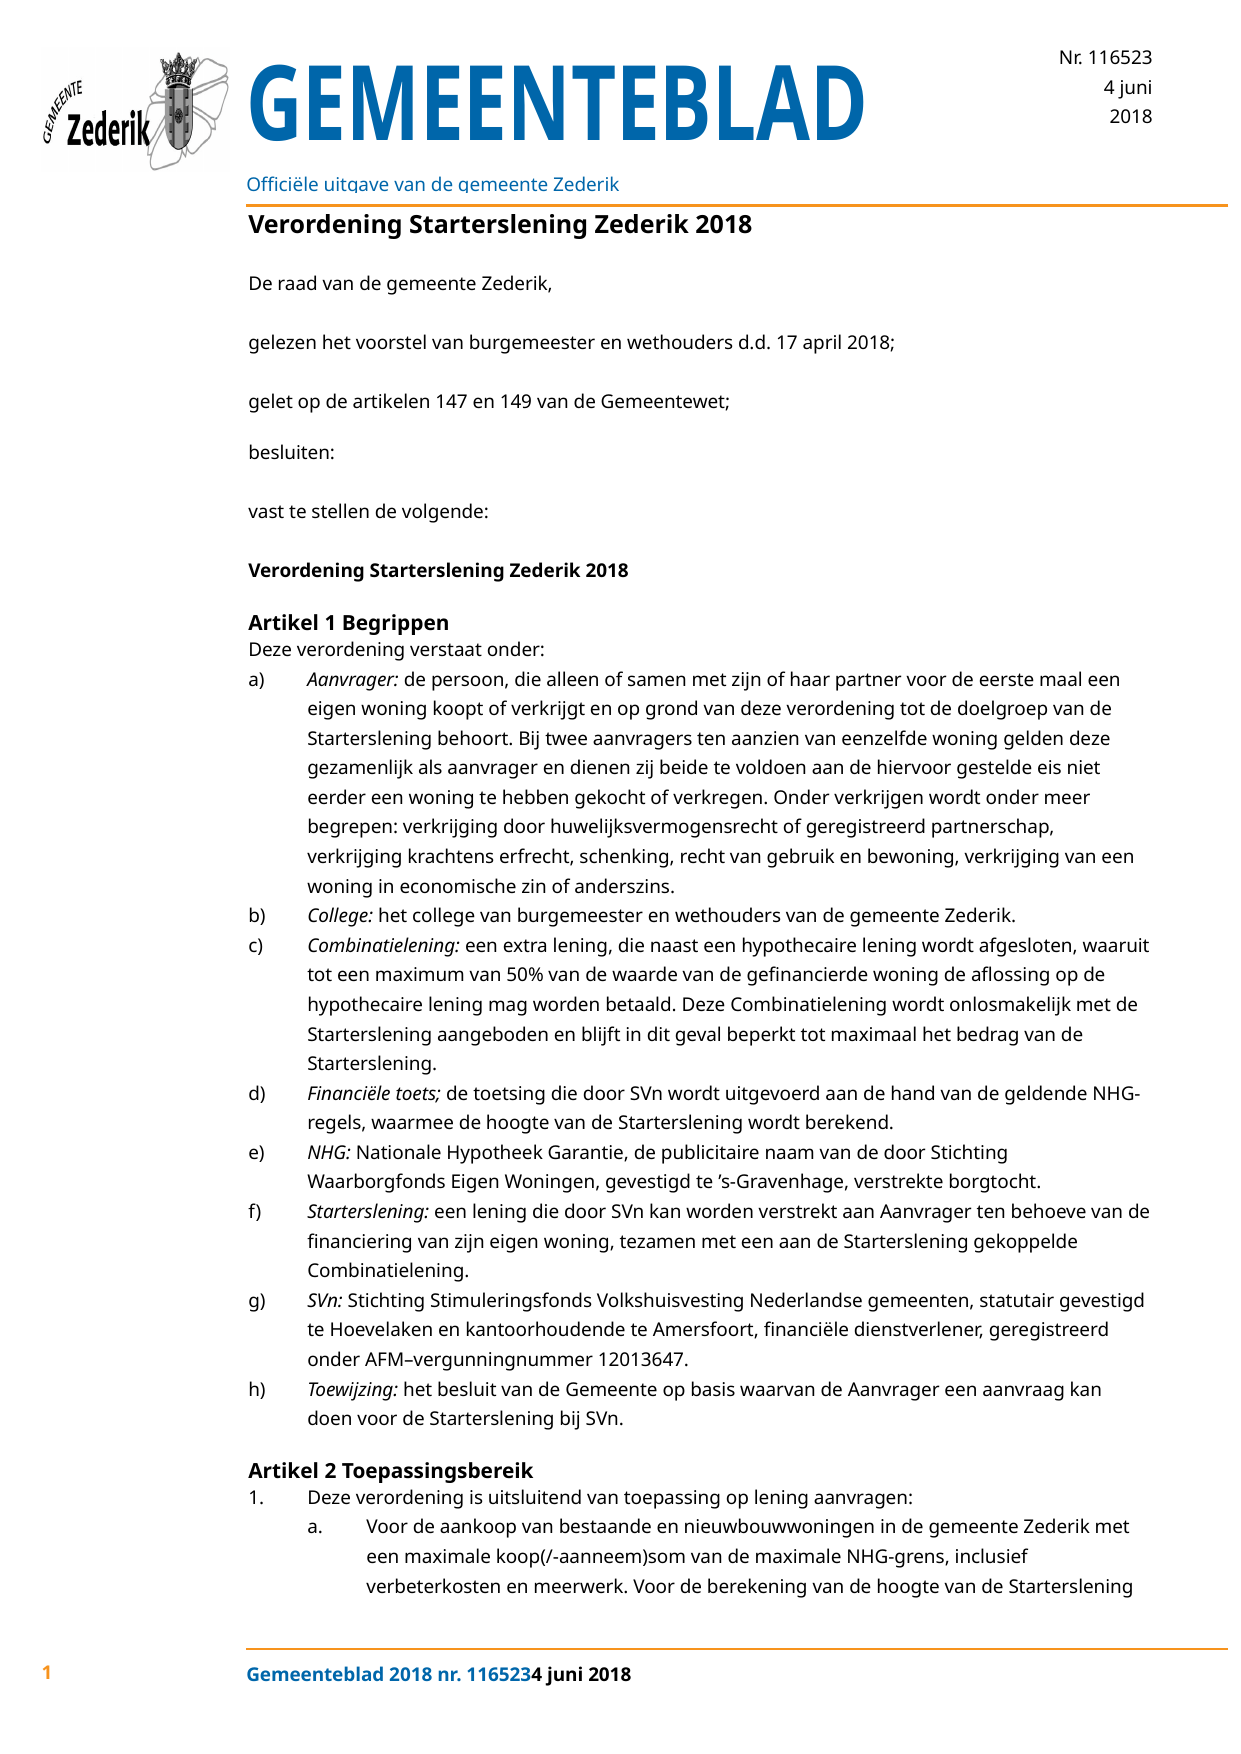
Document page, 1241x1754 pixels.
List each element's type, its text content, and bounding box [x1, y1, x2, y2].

text Verordening Starterslening Zederik 2018 [248, 557, 1152, 583]
list Deze verordening is uitsluitend van toepassing op lening aanvragen: [248, 1484, 1152, 1510]
list Combinatielening: een extra lening, die naast een hypothecaire lening wordt afgesloten, waaruit tot een maximum van 50% van de waarde van de gefinancierde woning de aflossing op de hypothecaire lening mag worden betaald. Deze Combinatielening wordt onlosmakelijk met de Starterslening aangeboden en blijft in dit geval beperkt tot maximaal het bedrag van de Starterslening. [248, 932, 1152, 1076]
list Voor de aankoop van bestaande en nieuwbouwwoningen in de gemeente Zederik met een maximale koop(/-aanneem)som van de maximale NHG-grens, inclusief verbeterkosten en meerwerk. Voor de berekening van de hoogte van de Starterslening [307, 1514, 1152, 1599]
list SVn: Stichting Stimuleringsfonds Volkshuisvesting Nederlandse gemeenten, statutair gevestigd te Hoevelaken en kantoorhoudende te Amersfoort, financiële dienstverlener, geregistreerd onder AFM–vergunningnummer 12013647. [248, 1287, 1152, 1372]
text Verordening Starterslening Zederik 2018 [248, 207, 1152, 241]
text gelezen het voorstel van burgemeester en wethouders d.d. 17 april 2018; [248, 329, 1152, 355]
text gelet op de artikelen 147 en 149 van de Gemeentewet; [248, 389, 1152, 414]
text Deze verordening verstaat onder: [248, 636, 1152, 662]
list Toewijzing: het besluit van de Gemeente op basis waarvan de Aanvrager een aanvraag kan doen voor de Starterslening bij SVn. [248, 1376, 1152, 1431]
list NHG: Nationale Hypotheek Garantie, de publicitaire naam van de door Stichting Waarborgfonds Eigen Woningen, gevestigd te ’s-Gravenhage, verstrekte borgtocht. [248, 1139, 1152, 1194]
list Aanvrager: de persoon, die alleen of samen met zijn of haar partner voor de eerste maal een eigen woning koopt of verkrijgt en op grond van deze verordening tot de doelgroep van de Starterslening behoort. Bij twee aanvragers ten aanzien van eenzelfde woning gelden deze gezamenlijk als aanvrager en dienen zij beide te voldoen aan de hiervoor gestelde eis niet eerder een woning te hebben gekocht of verkregen. Onder verkrijgen wordt onder meer begrepen: verkrijging door huwelijksvermogensrecht of geregistreerd partnerschap, verkrijging krachtens erfrecht, schenking, recht van gebruik en bewoning, verkrijging van een woning in economische zin of anderszins. [248, 666, 1152, 898]
list Starterslening: een lening die door SVn kan worden verstrekt aan Aanvrager ten behoeve van de financiering van zijn eigen woning, tezamen met een aan de Starterslening gekoppelde Combinatielening. [248, 1198, 1152, 1283]
text De raad van de gemeente Zederik, [248, 270, 1152, 296]
text besluiten: [248, 439, 1152, 465]
picture [41, 47, 231, 172]
text Artikel 2 Toepassingsbereik [248, 1456, 1152, 1484]
list College: het college van burgemeester en wethouders van de gemeente Zederik. [248, 902, 1152, 928]
list Financiële toets; de toetsing die door SVn wordt uitgevoerd aan de hand van de geldende NHG-regels, waarmee de hoogte van de Starterslening wordt berekend. [248, 1080, 1152, 1135]
text Artikel 1 Begrippen [248, 608, 1152, 636]
text vast te stellen de volgende: [248, 498, 1152, 524]
